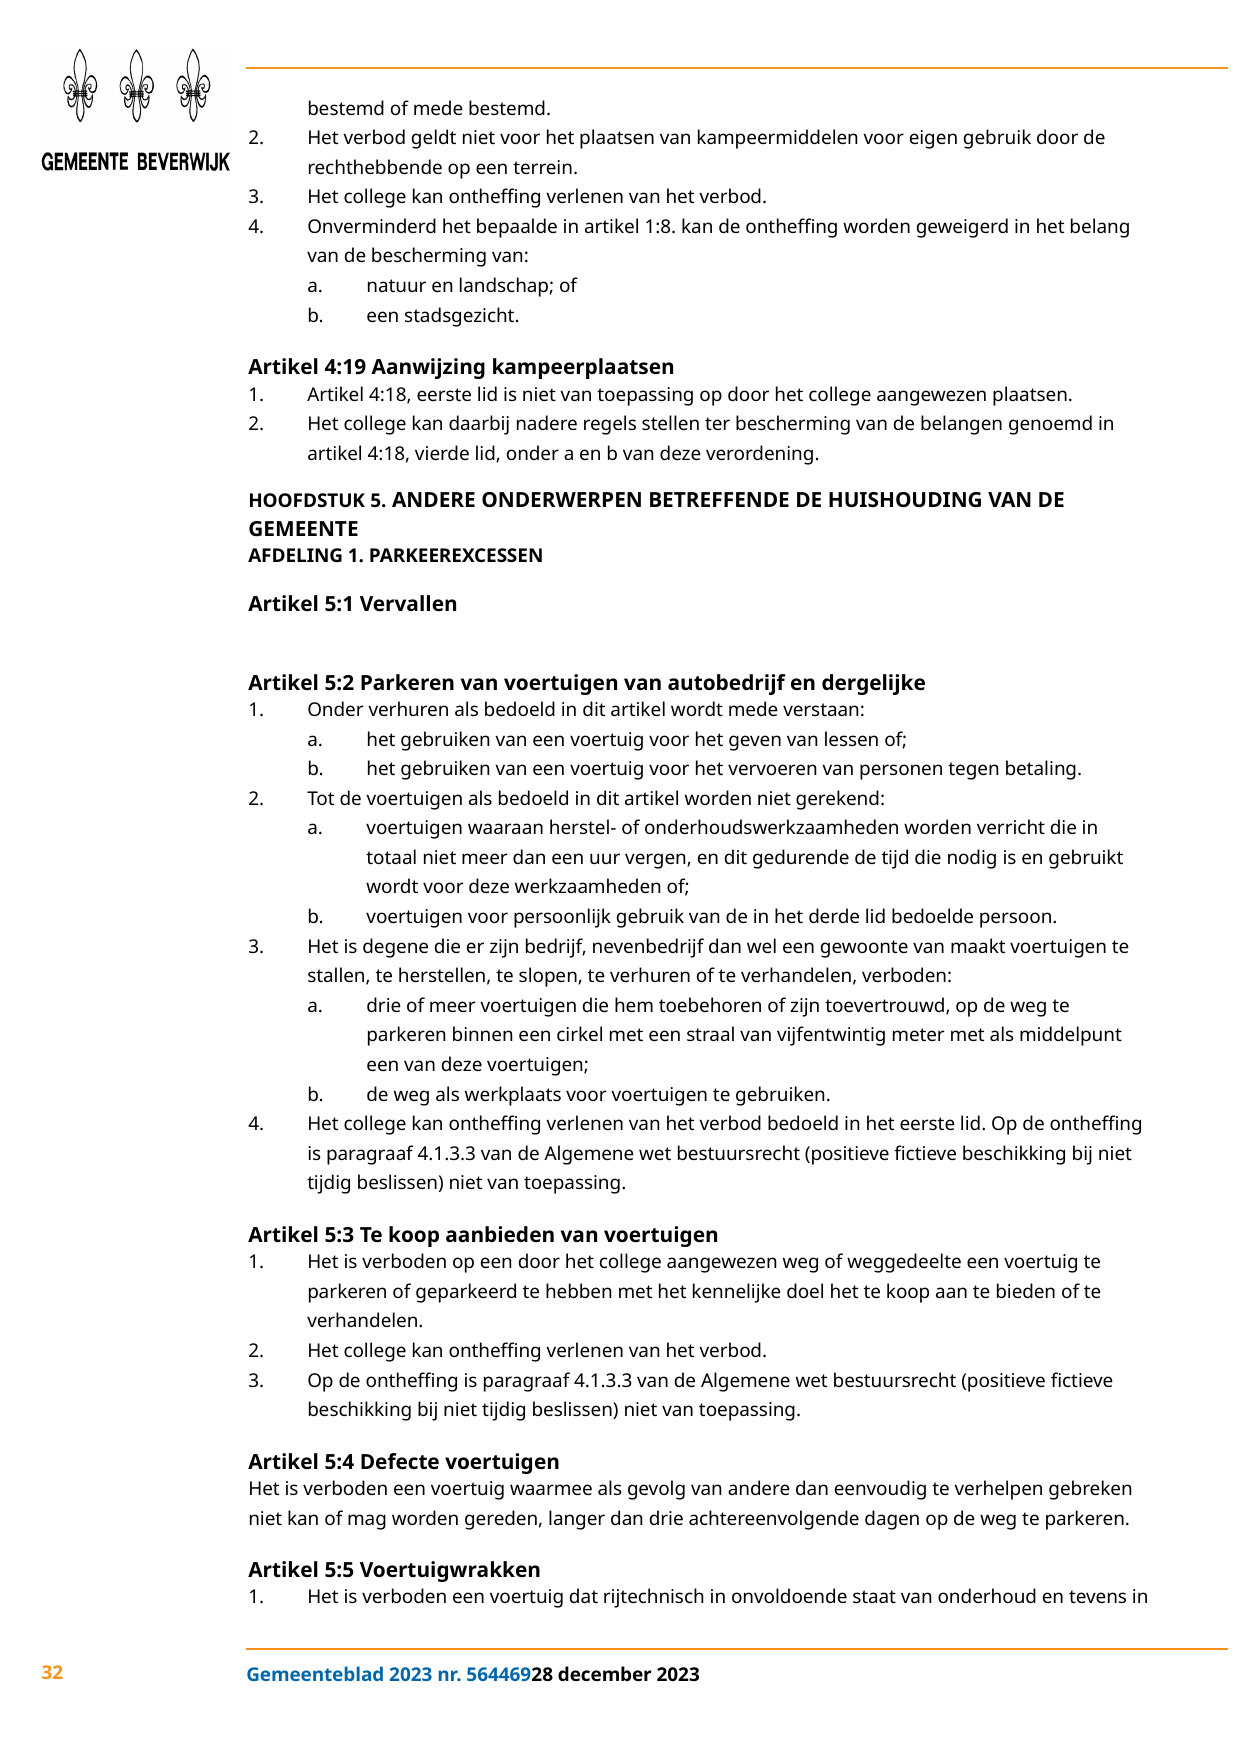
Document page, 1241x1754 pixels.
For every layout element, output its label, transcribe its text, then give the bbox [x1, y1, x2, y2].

text Artikel 5:2 Parkeren van voertuigen van autobedrijf en dergelijke [248, 668, 1152, 696]
list Het verbod geldt niet voor het plaatsen van kampeermiddelen voor eigen gebruik door de rechthebbende op een terrein. [248, 124, 1152, 180]
text AFDELING 1. PARKEEREXCESSEN [248, 542, 1152, 568]
text Artikel 4:19 Aanwijzing kampeerplaatsen [248, 352, 1152, 381]
list Tot de voertuigen als bedoeld in dit artikel worden niet gerekend: [248, 785, 1152, 811]
text Artikel 5:1 Vervallen [248, 589, 1152, 617]
list Het is degene die er zijn bedrijf, nevenbedrijf dan wel een gewoonte van maakt voertuigen te stallen, te herstellen, te slopen, te verhuren of te verhandelen, verboden: [248, 933, 1152, 988]
list Het college kan ontheffing verlenen van het verbod bedoeld in het eerste lid. Op de ontheffing is paragraaf 4.1.3.3 van de Algemene wet bestuursrecht (positieve fictieve beschikking bij niet tijdig beslissen) niet van toepassing. [248, 1110, 1152, 1195]
text Artikel 5:3 Te koop aanbieden van voertuigen [248, 1220, 1152, 1248]
list bestemd of mede bestemd. [248, 95, 1152, 121]
list Artikel 4:18, eerste lid is niet van toepassing op door het college aangewezen plaatsen. [248, 381, 1152, 406]
list Het college kan ontheffing verlenen van het verbod. [248, 183, 1152, 209]
text Artikel 5:4 Defecte voertuigen [248, 1447, 1152, 1475]
list een stadsgezicht. [307, 302, 1152, 328]
list Onverminderd het bepaalde in artikel 1:8. kan de ontheffing worden geweigerd in het belang van de bescherming van: [248, 213, 1152, 268]
list Het college kan daarbij nadere regels stellen ter bescherming van de belangen genoemd in artikel 4:18, vierde lid, onder a en b van deze verordening. [248, 410, 1152, 466]
text Artikel 5:5 Voertuigwrakken [248, 1555, 1152, 1584]
list de weg als werkplaats voor voertuigen te gebruiken. [307, 1081, 1152, 1107]
list Het is verboden een voertuig dat rijtechnisch in onvoldoende staat van onderhoud en tevens in [248, 1584, 1152, 1609]
list het gebruiken van een voertuig voor het geven van lessen of; [307, 726, 1152, 752]
list natuur en landschap; of [307, 272, 1152, 298]
list Het is verboden op een door het college aangewezen weg of weggedeelte een voertuig te parkeren of geparkeerd te hebben met het kennelijke doel het te koop aan te bieden of te verhandelen. [248, 1248, 1152, 1333]
list voertuigen waaraan herstel- of onderhoudswerkzaamheden worden verricht die in totaal niet meer dan een uur vergen, en dit gedurende de tijd die nodig is en gebruikt wordt voor deze werkzaamheden of; [307, 814, 1152, 899]
list Het college kan ontheffing verlenen van het verbod. [248, 1337, 1152, 1363]
list het gebruiken van een voertuig voor het vervoeren van personen tegen betaling. [307, 755, 1152, 781]
list drie of meer voertuigen die hem toebehoren of zijn toevertrouwd, op de weg te parkeren binnen een cirkel met een straal van vijfentwintig meter met als middelpunt een van deze voertuigen; [307, 992, 1152, 1077]
list Op de ontheffing is paragraaf 4.1.3.3 van de Algemene wet bestuursrecht (positieve fictieve beschikking bij niet tijdig beslissen) niet van toepassing. [248, 1367, 1152, 1422]
list voertuigen voor persoonlijk gebruik van de in het derde lid bedoelde persoon. [307, 903, 1152, 929]
text HOOFDSTUK 5. ANDERE ONDERWERPEN BETREFFENDE DE HUISHOUDING VAN DE GEMEENTE [248, 486, 1152, 542]
list Onder verhuren als bedoeld in dit artikel wordt mede verstaan: [248, 696, 1152, 722]
text Het is verboden een voertuig waarmee als gevolg van andere dan eenvoudig te verhelpen gebreken niet kan of mag worden gereden, langer dan drie achtereenvolgende dagen op de weg te parkeren. [248, 1475, 1152, 1531]
picture [41, 47, 231, 172]
